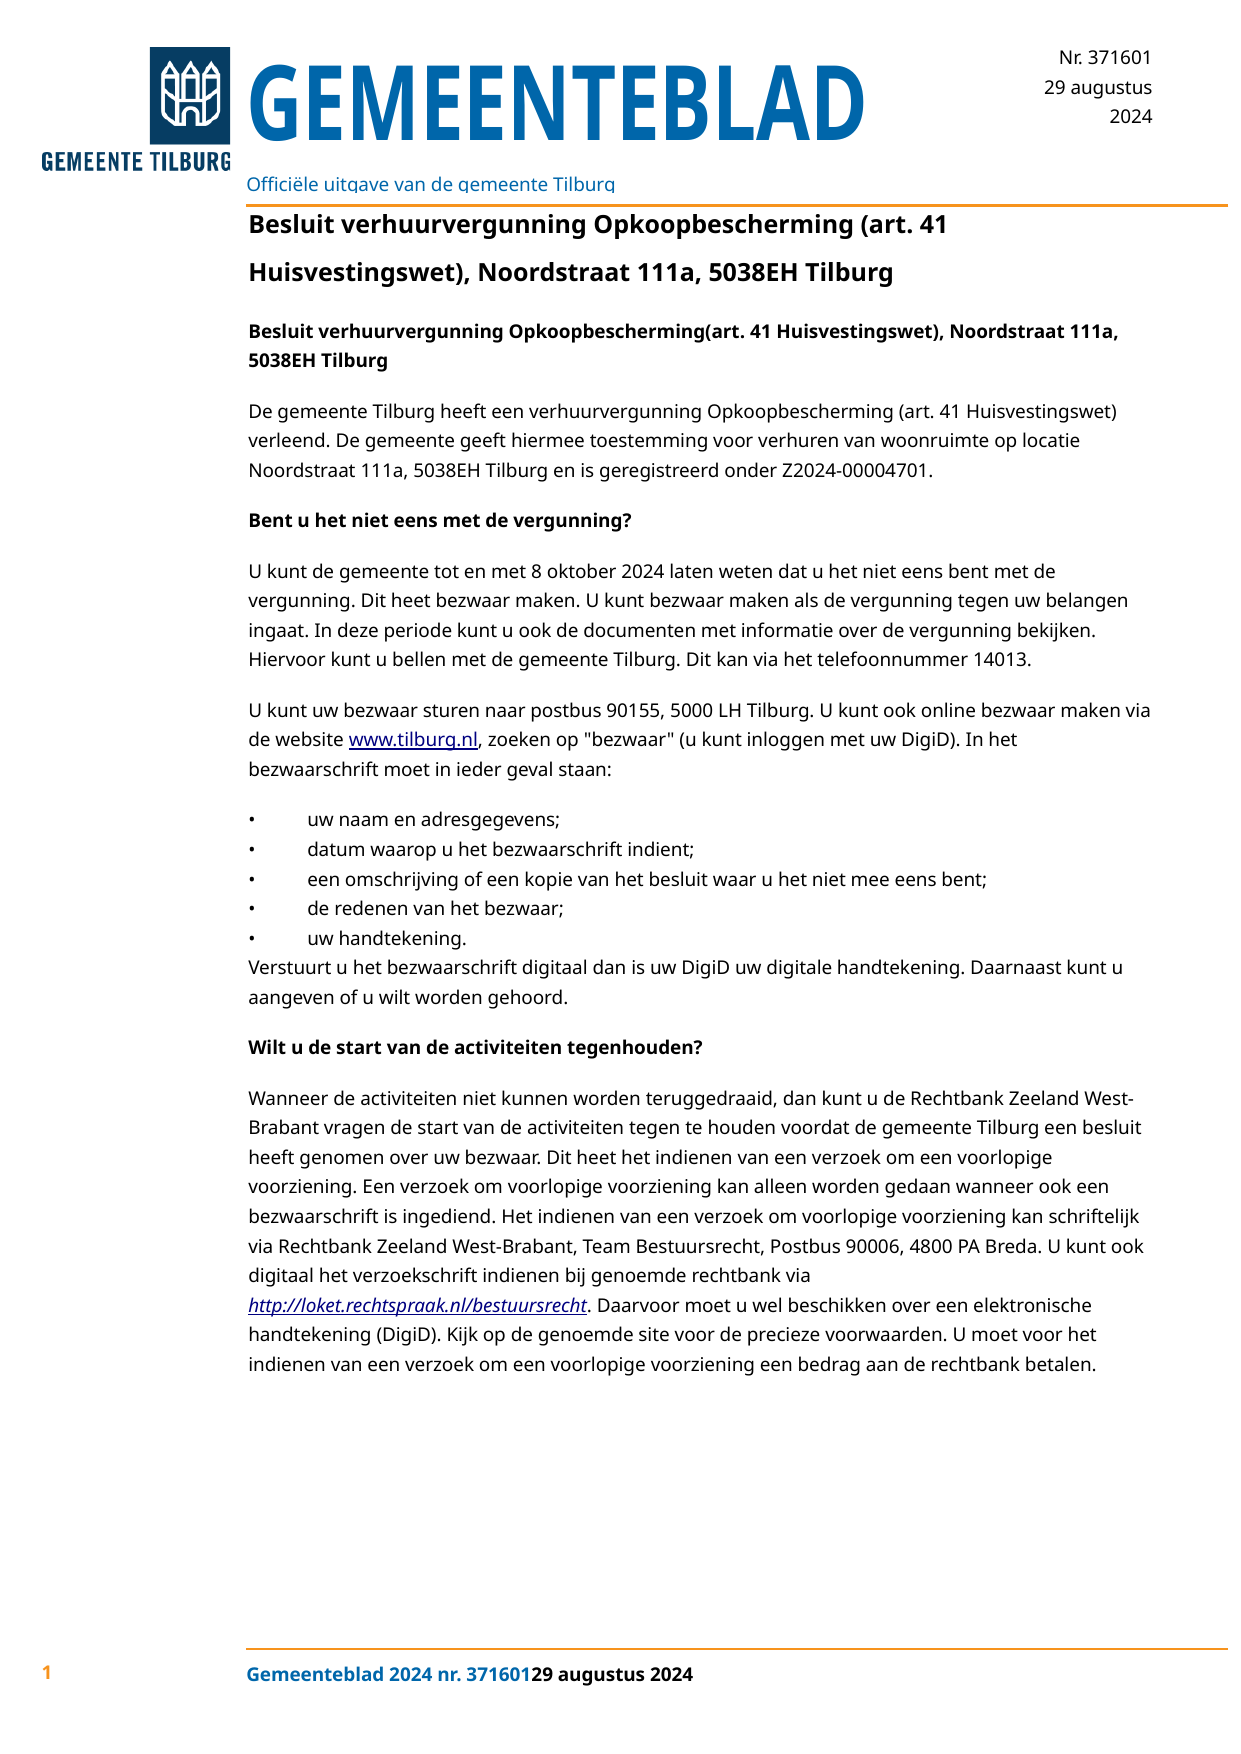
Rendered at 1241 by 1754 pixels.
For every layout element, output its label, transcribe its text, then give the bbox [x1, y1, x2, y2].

list uw naam en adresgegevens; [248, 807, 1152, 832]
text De gemeente Tilburg heeft een verhuurvergunning Opkoopbescherming (art. 41 Huisvestingswet) verleend. De gemeente geeft hiermee toestemming voor verhuren van woonruimte op locatie Noordstraat 111a, 5038EH Tilburg en is geregistreerd onder Z2024-00004701. [248, 398, 1152, 483]
list datum waarop u het bezwaarschrift indient; [248, 836, 1152, 862]
text Bent u het niet eens met de vergunning? [248, 507, 1152, 533]
text Verstuurt u het bezwaarschrift digitaal dan is uw DigiD uw digitale handtekening. Daarnaast kunt u aangeven of u wilt worden gehoord. [248, 954, 1152, 1010]
text Wilt u de start van de activiteiten tegenhouden? [248, 1034, 1152, 1060]
text U kunt de gemeente tot en met 8 oktober 2024 laten weten dat u het niet eens bent met de vergunning. Dit heet bezwaar maken. U kunt bezwaar maken als de vergunning tegen uw belangen ingaat. In deze periode kunt u ook de documenten met informatie over de vergunning bekijken. Hiervoor kunt u bellen met de gemeente Tilburg. Dit kan via het telefoonnummer 14013. [248, 558, 1152, 672]
list de redenen van het bezwaar; [248, 895, 1152, 921]
text Besluit verhuurvergunning Opkoopbescherming(art. 41 Huisvestingswet), Noordstraat 111a, 5038EH Tilburg [248, 318, 1152, 373]
list een omschrijving of een kopie van het besluit waar u het niet mee eens bent; [248, 866, 1152, 892]
text Wanneer de activiteiten niet kunnen worden teruggedraaid, dan kunt u de Rechtbank Zeeland West-Brabant vragen de start van de activiteiten tegen te houden voordat de gemeente Tilburg een besluit heeft genomen over uw bezwaar. Dit heet het indienen van een verzoek om een voorlopige voorziening. Een verzoek om voorlopige voorziening kan alleen worden gedaan wanneer ook een bezwaarschrift is ingediend. Het indienen van een verzoek om voorlopige voorziening kan schriftelijk via Rechtbank Zeeland West-Brabant, Team Bestuursrecht, Postbus 90006, 4800 PA Breda. U kunt ook digitaal het verzoekschrift indienen bij genoemde rechtbank via http://loket.rechtspraak.nl/bestuursrecht. Daarvoor moet u wel beschikken over een elektronische handtekening (DigiD). Kijk op de genoemde site voor de precieze voorwaarden. U moet voor het indienen van een verzoek om een voorlopige voorziening een bedrag aan de rechtbank betalen. [248, 1085, 1152, 1377]
text U kunt uw bezwaar sturen naar postbus 90155, 5000 LH Tilburg. U kunt ook online bezwaar maken via de website www.tilburg.nl, zoeken op "bezwaar" (u kunt inloggen met uw DigiD). In het bezwaarschrift moet in ieder geval staan: [248, 697, 1152, 782]
text Besluit verhuurvergunning Opkoopbescherming (art. 41 Huisvestingswet), Noordstraat 111a, 5038EH Tilburg [248, 207, 1152, 288]
list uw handtekening. [248, 925, 1152, 951]
picture [41, 47, 231, 172]
